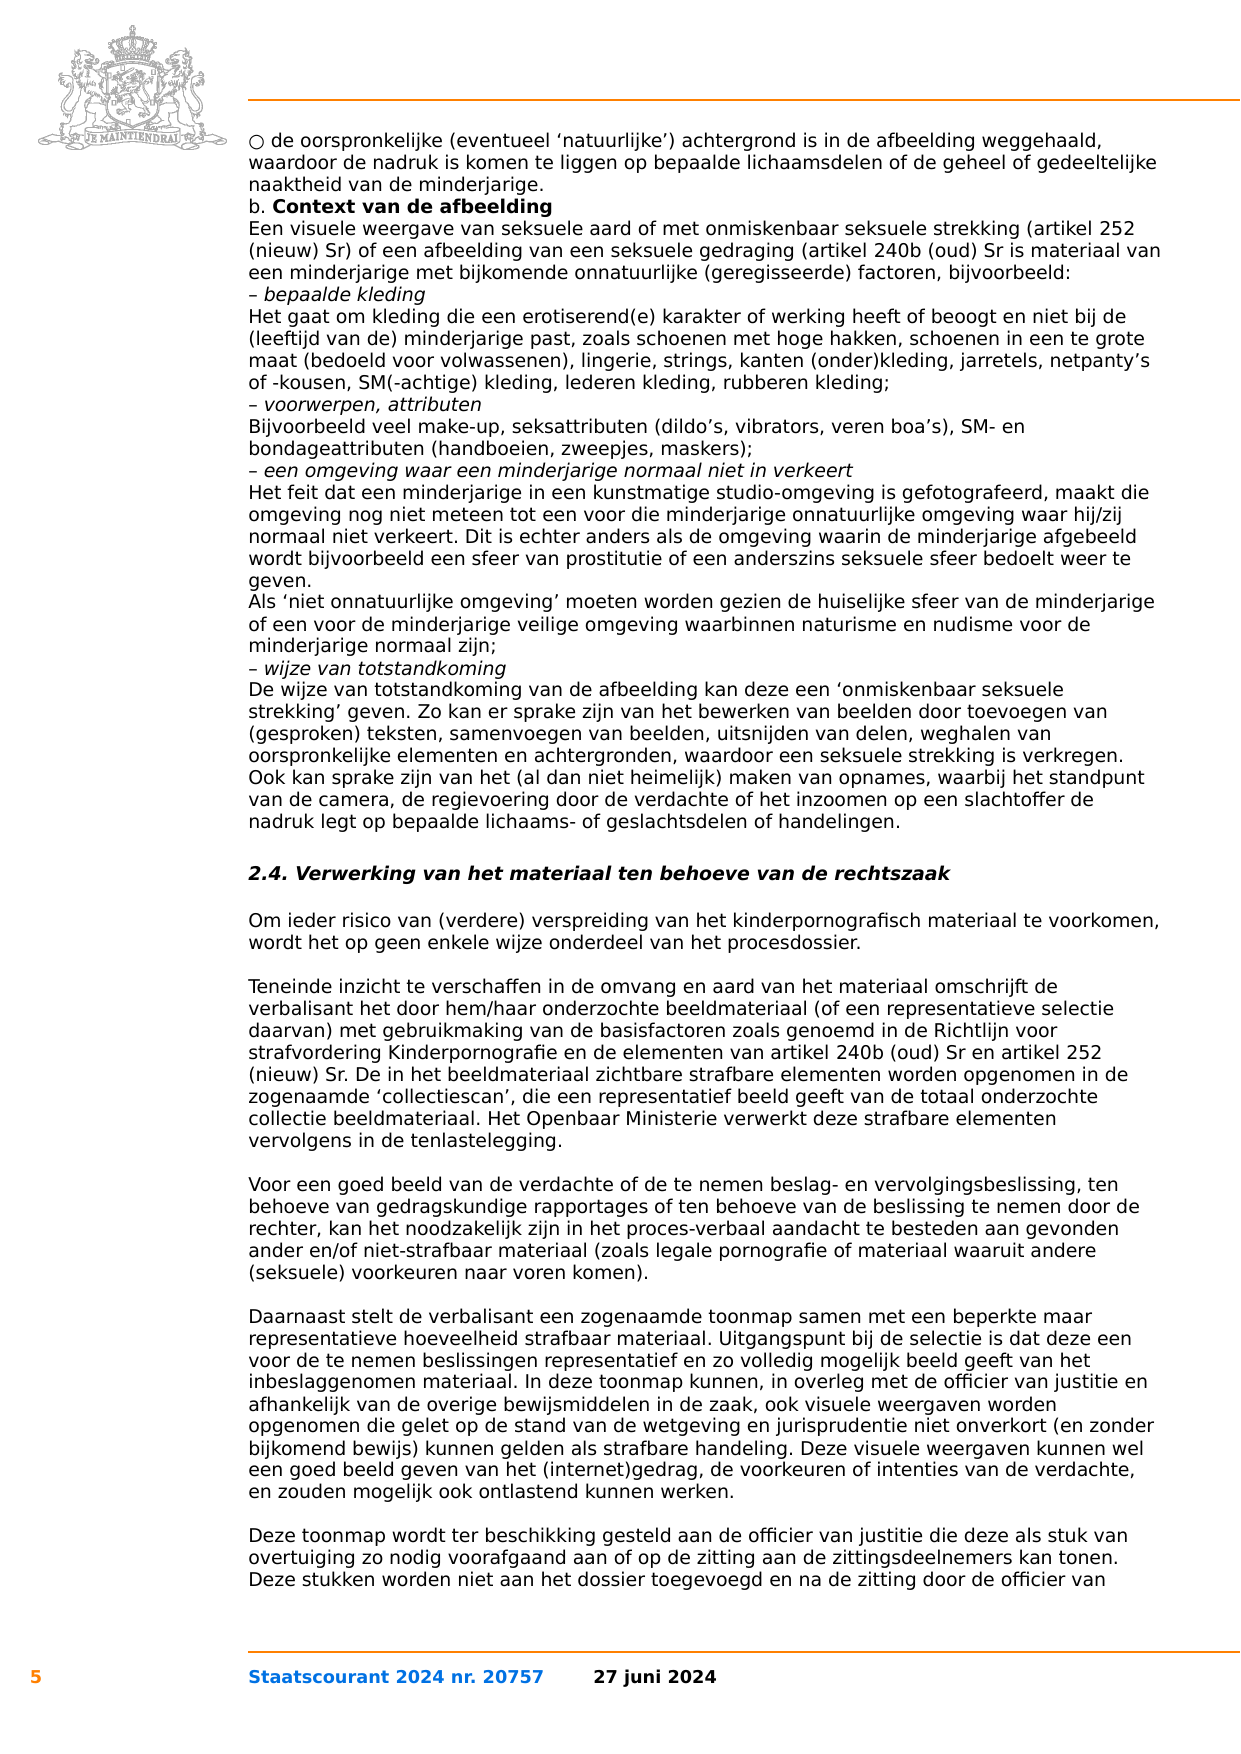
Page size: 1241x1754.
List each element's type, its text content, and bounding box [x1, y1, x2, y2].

text Deze toonmap wordt ter beschikking gesteld aan de officier van justitie die deze als stuk van overtuiging zo nodig voorafgaand aan of op de zitting aan de zittingsdeelnemers kan tonen. Deze stukken worden niet aan het dossier toegevoegd en na de zitting door de officier van [248, 1525, 1163, 1591]
text – bepaalde kleding [248, 284, 1163, 306]
text ○ de oorspronkelijke (eventueel ‘natuurlijke’) achtergrond is in de afbeelding weggehaald, waardoor de nadruk is komen te liggen op bepaalde lichaamsdelen of de geheel of gedeeltelijke naaktheid van de minderjarige. [248, 130, 1163, 196]
text – voorwerpen, attributen [248, 394, 1163, 416]
text Bijvoorbeeld veel make-up, seksattributen (dildo’s, vibrators, veren boa’s), SM- en bondageattributen (handboeien, zweepjes, maskers); [248, 416, 1163, 459]
text Teneinde inzicht te verschaffen in de omvang en aard van het materiaal omschrijft de verbalisant het door hem/haar onderzochte beeldmateriaal (of een representatieve selectie daarvan) met gebruikmaking van de basisfactoren zoals genoemd in de Richtlijn voor strafvordering Kinderpornografie en de elementen van artikel 240b (oud) Sr en artikel 252 (nieuw) Sr. De in het beeldmateriaal zichtbare strafbare elementen worden opgenomen in de zogenaamde ‘collectiescan’, die een representatief beeld geeft van de totaal onderzochte collectie beeldmateriaal. Het Openbaar Ministerie verwerkt deze strafbare elementen vervolgens in de tenlastelegging. [248, 976, 1163, 1152]
text De wijze van totstandkoming van de afbeelding kan deze een ‘onmiskenbaar seksuele strekking’ geven. Zo kan er sprake zijn van het bewerken van beelden door toevoegen van (gesproken) teksten, samenvoegen van beelden, uitsnijden van delen, weghalen van oorspronkelijke elementen en achtergronden, waardoor een seksuele strekking is verkregen. Ook kan sprake zijn van het (al dan niet heimelijk) maken van opnames, waarbij het standpunt van de camera, de regievoering door de verdachte of het inzoomen op een slachtoffer de nadruk legt op bepaalde lichaams- of geslachtsdelen of handelingen. [248, 679, 1163, 833]
text Het feit dat een minderjarige in een kunstmatige studio-omgeving is gefotografeerd, maakt die omgeving nog niet meteen tot een voor die minderjarige onnatuurlijke omgeving waar hij/zij normaal niet verkeert. Dit is echter anders als de omgeving waarin de minderjarige afgebeeld wordt bijvoorbeeld een sfeer van prostitutie of een anderszins seksuele sfeer bedoelt weer te geven. [248, 482, 1163, 591]
text Om ieder risico van (verdere) verspreiding van het kinderpornografisch materiaal te voorkomen, wordt het op geen enkele wijze onderdeel van het procesdossier. [248, 910, 1163, 954]
text Een visuele weergave van seksuele aard of met onmiskenbaar seksuele strekking (artikel 252 (nieuw) Sr) of een afbeelding van een seksuele gedraging (artikel 240b (oud) Sr is materiaal van een minderjarige met bijkomende onnatuurlijke (geregisseerde) factoren, bijvoorbeeld: [248, 218, 1163, 284]
text Het gaat om kleding die een erotiserend(e) karakter of werking heeft of beoogt en niet bij de (leeftijd van de) minderjarige past, zoals schoenen met hoge hakken, schoenen in een te grote maat (bedoeld voor volwassenen), lingerie, strings, kanten (onder)kleding, jarretels, netpanty’s of -kousen, SM(-achtige) kleding, lederen kleding, rubberen kleding; [248, 306, 1163, 394]
text b. Context van de afbeelding [248, 196, 1163, 218]
text Als ‘niet onnatuurlijke omgeving’ moeten worden gezien de huiselijke sfeer van de minderjarige of een voor de minderjarige veilige omgeving waarbinnen naturisme en nudisme voor de minderjarige normaal zijn; [248, 591, 1163, 657]
text Voor een goed beeld van de verdachte of de te nemen beslag- en vervolgingsbeslissing, ten behoeve van gedragskundige rapportages of ten behoeve van de beslissing te nemen door de rechter, kan het noodzakelijk zijn in het proces-verbaal aandacht te besteden aan gevonden ander en/of niet-strafbaar materiaal (zoals legale pornografie of materiaal waaruit andere (seksuele) voorkeuren naar voren komen). [248, 1174, 1163, 1284]
text – een omgeving waar een minderjarige normaal niet in verkeert [248, 459, 1163, 482]
text – wijze van totstandkoming [248, 657, 1163, 679]
subtitle 2.4. Verwerking van het materiaal ten behoeve van de rechtszaak [248, 863, 1163, 885]
picture [38, 25, 227, 150]
text Daarnaast stelt de verbalisant een zogenaamde toonmap samen met een beperkte maar representatieve hoeveelheid strafbaar materiaal. Uitgangspunt bij de selectie is dat deze een voor de te nemen beslissingen representatief en zo volledig mogelijk beeld geeft van het inbeslaggenomen materiaal. In deze toonmap kunnen, in overleg met de officier van justitie en afhankelijk van de overige bewijsmiddelen in de zaak, ook visuele weergaven worden opgenomen die gelet op de stand van de wetgeving en jurisprudentie niet onverkort (en zonder bijkomend bewijs) kunnen gelden als strafbare handeling. Deze visuele weergaven kunnen wel een goed beeld geven van het (internet)gedrag, de voorkeuren of intenties van de verdachte, en zouden mogelijk ook ontlastend kunnen werken. [248, 1306, 1163, 1503]
